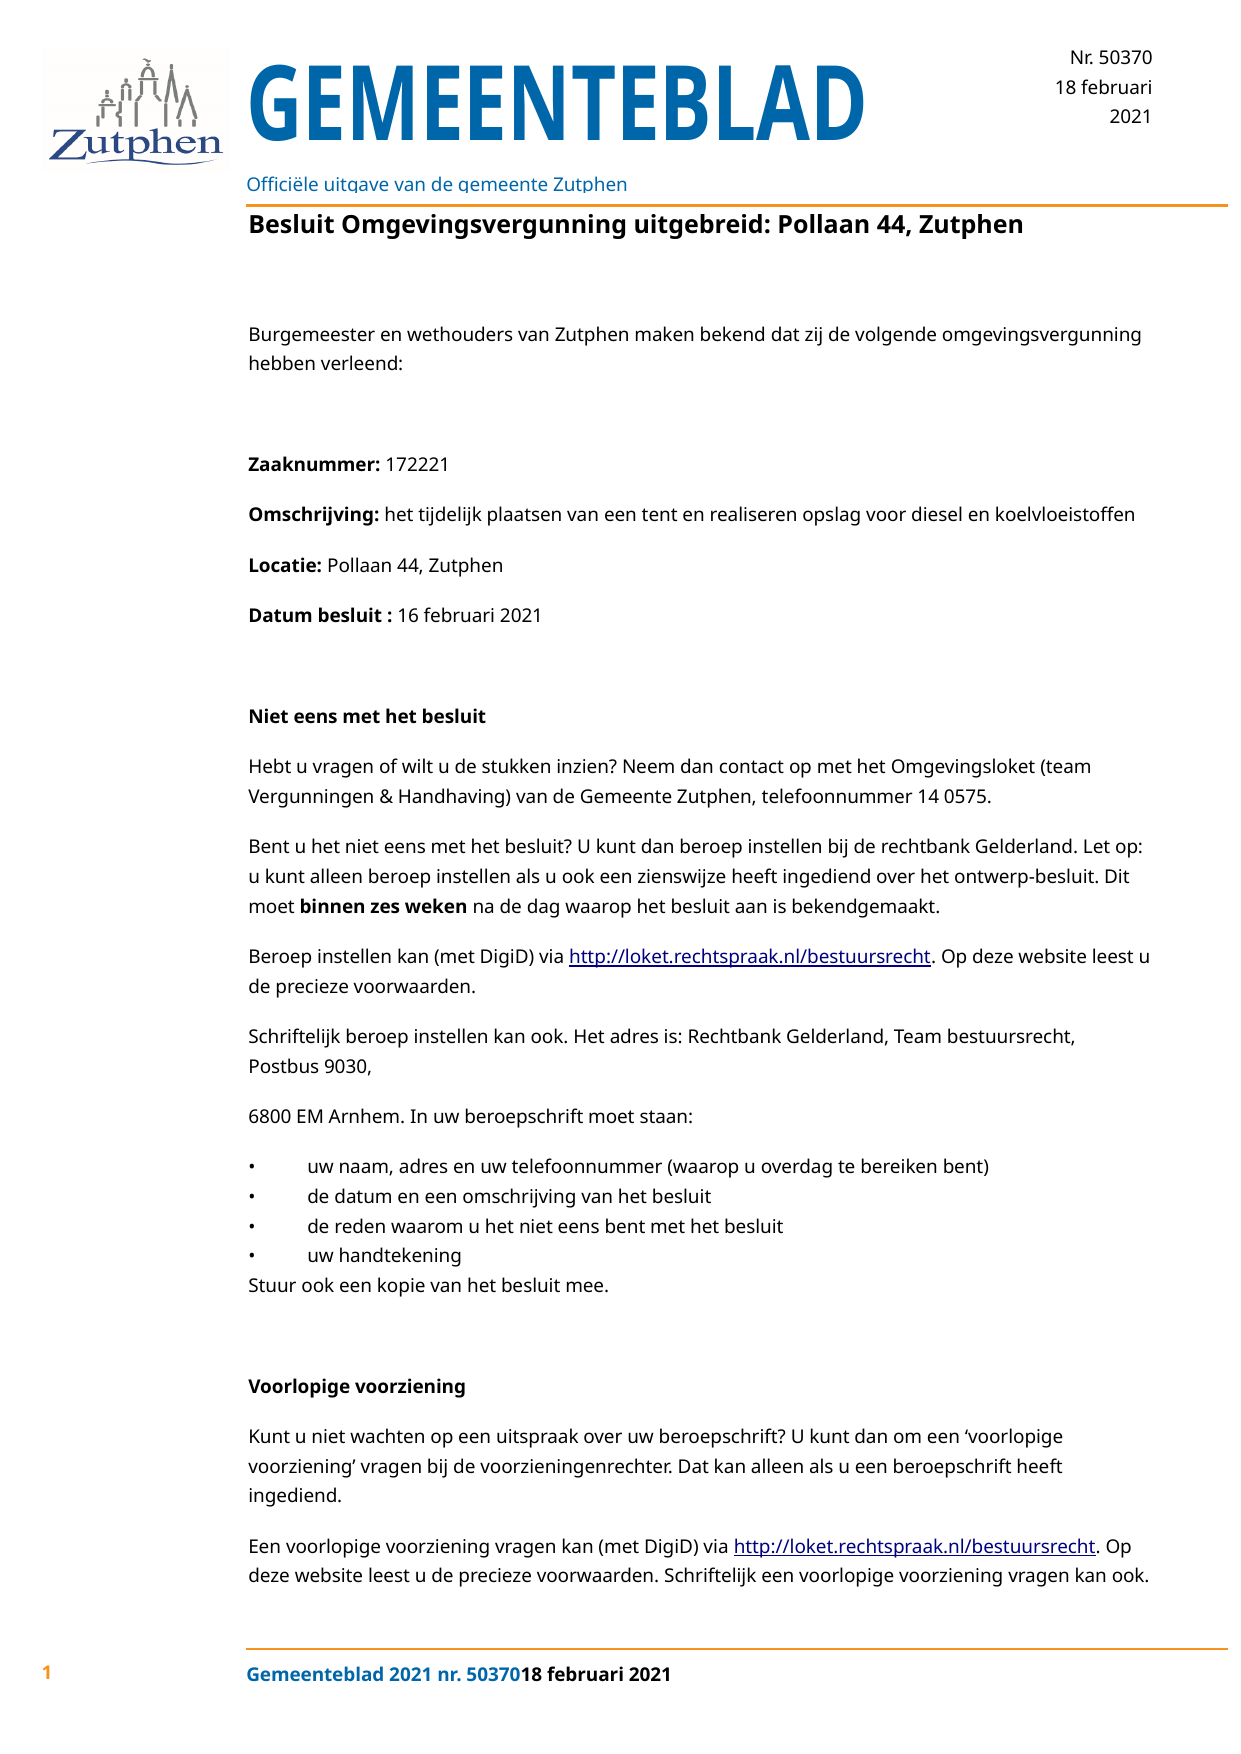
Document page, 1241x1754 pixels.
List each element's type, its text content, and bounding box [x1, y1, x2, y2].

text Schriftelijk beroep instellen kan ook. Het adres is: Rechtbank Gelderland, Team bestuursrecht, Postbus 9030, [248, 1023, 1152, 1078]
text Kunt u niet wachten op een uitspraak over uw beroepschrift? U kunt dan om een ‘voorlopige voorziening’ vragen bij de voorzieningenrechter. Dat kan alleen als u een beroepschrift heeft ingediend. [248, 1423, 1152, 1508]
picture [41, 47, 231, 172]
text Bent u het niet eens met het besluit? U kunt dan beroep instellen bij de rechtbank Gelderland. Let op: u kunt alleen beroep instellen als u ook een zienswijze heeft ingediend over het ontwerp-besluit. Dit moet binnen zes weken na de dag waarop het besluit aan is bekendgemaakt. [248, 834, 1152, 918]
text Niet eens met het besluit [248, 703, 1152, 729]
text Beroep instellen kan (met DigiD) via http://loket.rechtspraak.nl/bestuursrecht. Op deze website leest u de precieze voorwaarden. [248, 943, 1152, 998]
text Burgemeester en wethouders van Zutphen maken bekend dat zij de volgende omgevingsvergunning hebben verleend: [248, 321, 1152, 376]
text Hebt u vragen of wilt u de stukken inzien? Neem dan contact op met het Omgevingsloket (team Vergunningen & Handhaving) van de Gemeente Zutphen, telefoonnummer 14 0575. [248, 754, 1152, 809]
text Stuur ook een kopie van het besluit mee. [248, 1272, 1152, 1298]
text Zaaknummer: 172221 [248, 451, 1152, 477]
text 6800 EM Arnhem. In uw beroepschrift moet staan: [248, 1103, 1152, 1129]
text Een voorlopige voorziening vragen kan (met DigiD) via http://loket.rechtspraak.nl/bestuursrecht. Op deze website leest u de precieze voorwaarden. Schriftelijk een voorlopige voorziening vragen kan ook. [248, 1533, 1152, 1588]
list de reden waarom u het niet eens bent met het besluit [248, 1213, 1152, 1238]
list de datum en een omschrijving van het besluit [248, 1183, 1152, 1209]
list uw handtekening [248, 1242, 1152, 1268]
text Voorlopige voorziening [248, 1373, 1152, 1398]
text Omschrijving: het tijdelijk plaatsen van een tent en realiseren opslag voor diesel en koelvloeistoffen [248, 502, 1152, 527]
text Besluit Omgevingsvergunning uitgebreid: Pollaan 44, Zutphen [248, 207, 1152, 241]
text Datum besluit : 16 februari 2021 [248, 602, 1152, 628]
list uw naam, adres en uw telefoonnummer (waarop u overdag te bereiken bent) [248, 1154, 1152, 1179]
text Locatie: Pollaan 44, Zutphen [248, 552, 1152, 578]
